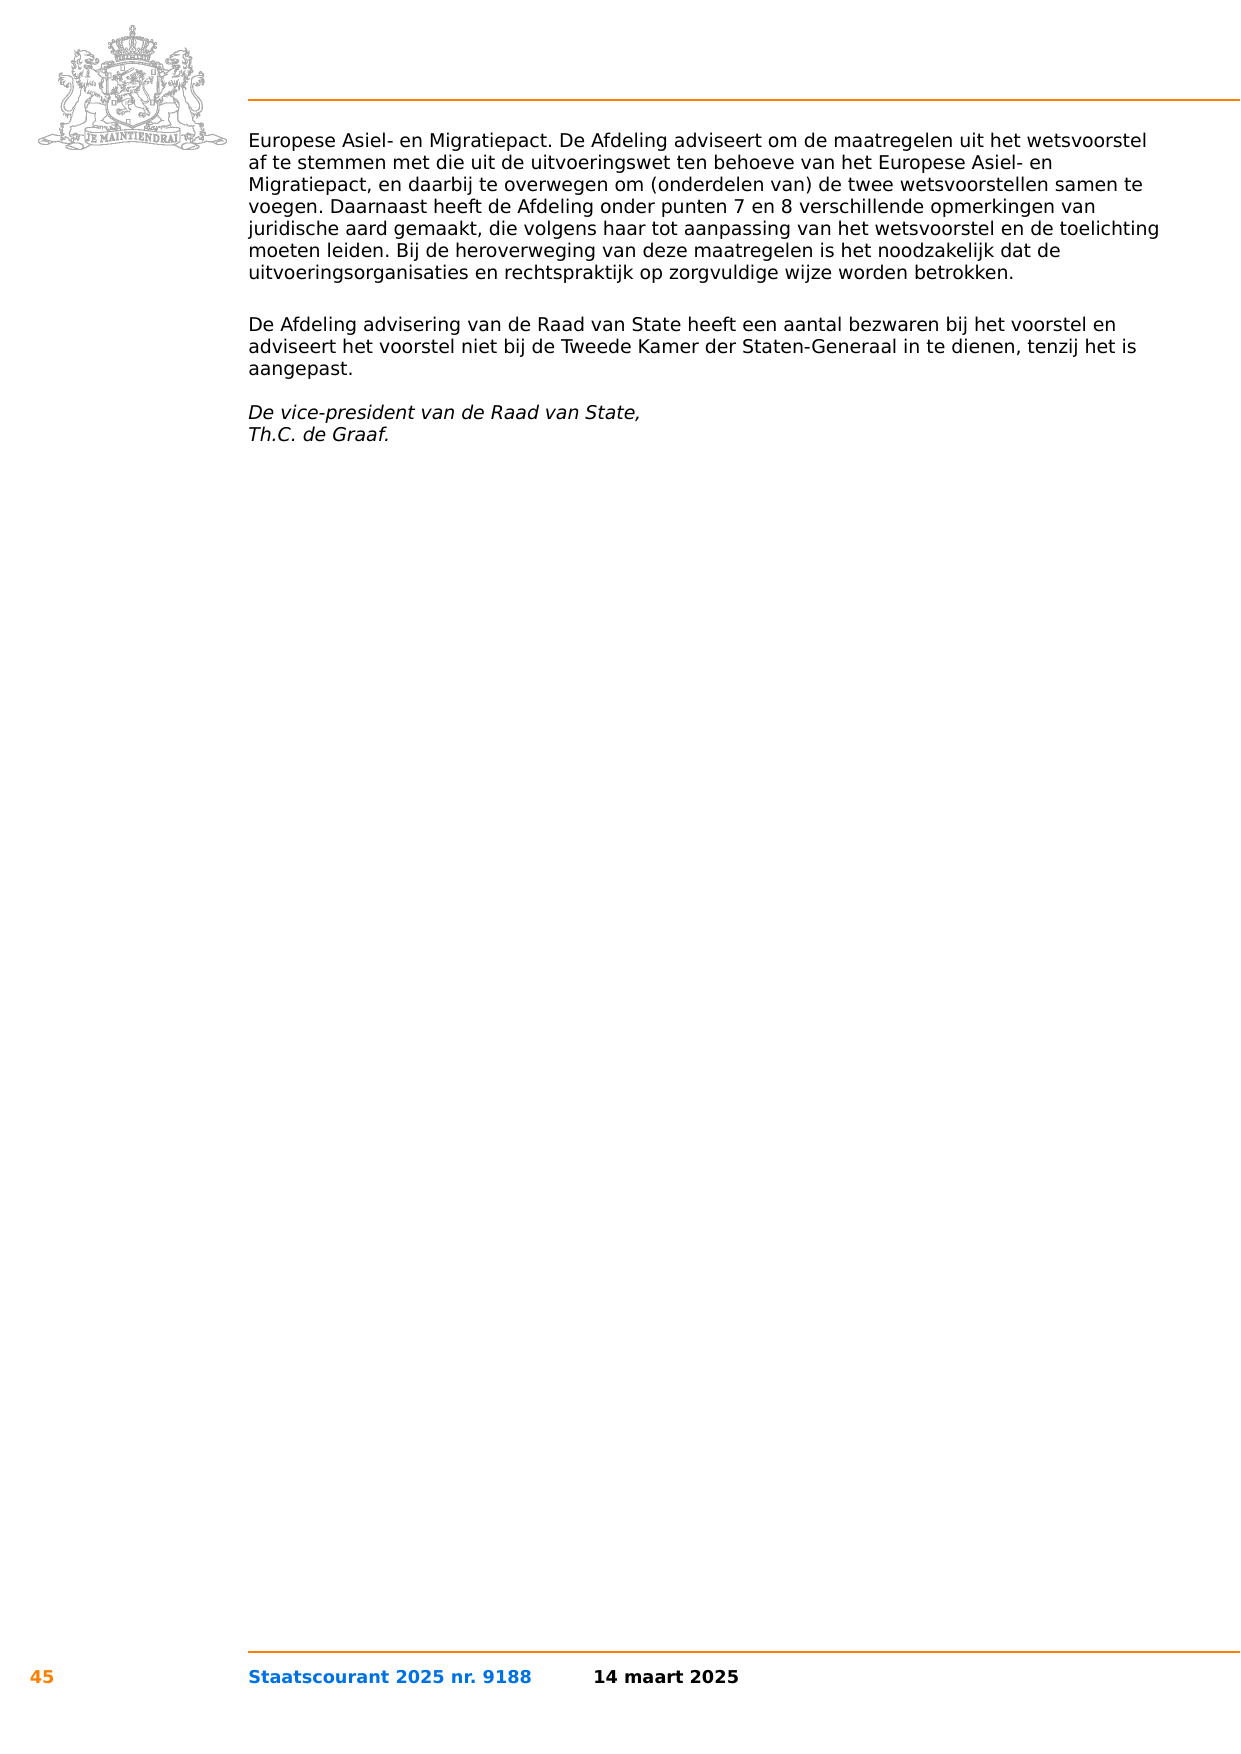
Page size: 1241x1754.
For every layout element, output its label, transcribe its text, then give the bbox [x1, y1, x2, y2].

text Europese Asiel- en Migratiepact. De Afdeling adviseert om de maatregelen uit het wetsvoorstel af te stemmen met die uit de uitvoeringswet ten behoeve van het Europese Asiel- en Migratiepact, en daarbij te overwegen om (onderdelen van) de twee wetsvoorstellen samen te voegen. Daarnaast heeft de Afdeling onder punten 7 en 8 verschillende opmerkingen van juridische aard gemaakt, die volgens haar tot aanpassing van het wetsvoorstel en de toelichting moeten leiden. Bij de heroverweging van deze maatregelen is het noodzakelijk dat de uitvoeringsorganisaties en rechtspraktijk op zorgvuldige wijze worden betrokken. [248, 130, 1163, 284]
text De vice-president van de Raad van State, Th.C. de Graaf. [248, 402, 1163, 446]
text De Afdeling advisering van de Raad van State heeft een aantal bezwaren bij het voorstel en adviseert het voorstel niet bij de Tweede Kamer der Staten-Generaal in te dienen, tenzij het is aangepast. [248, 314, 1163, 380]
picture [38, 25, 227, 150]
